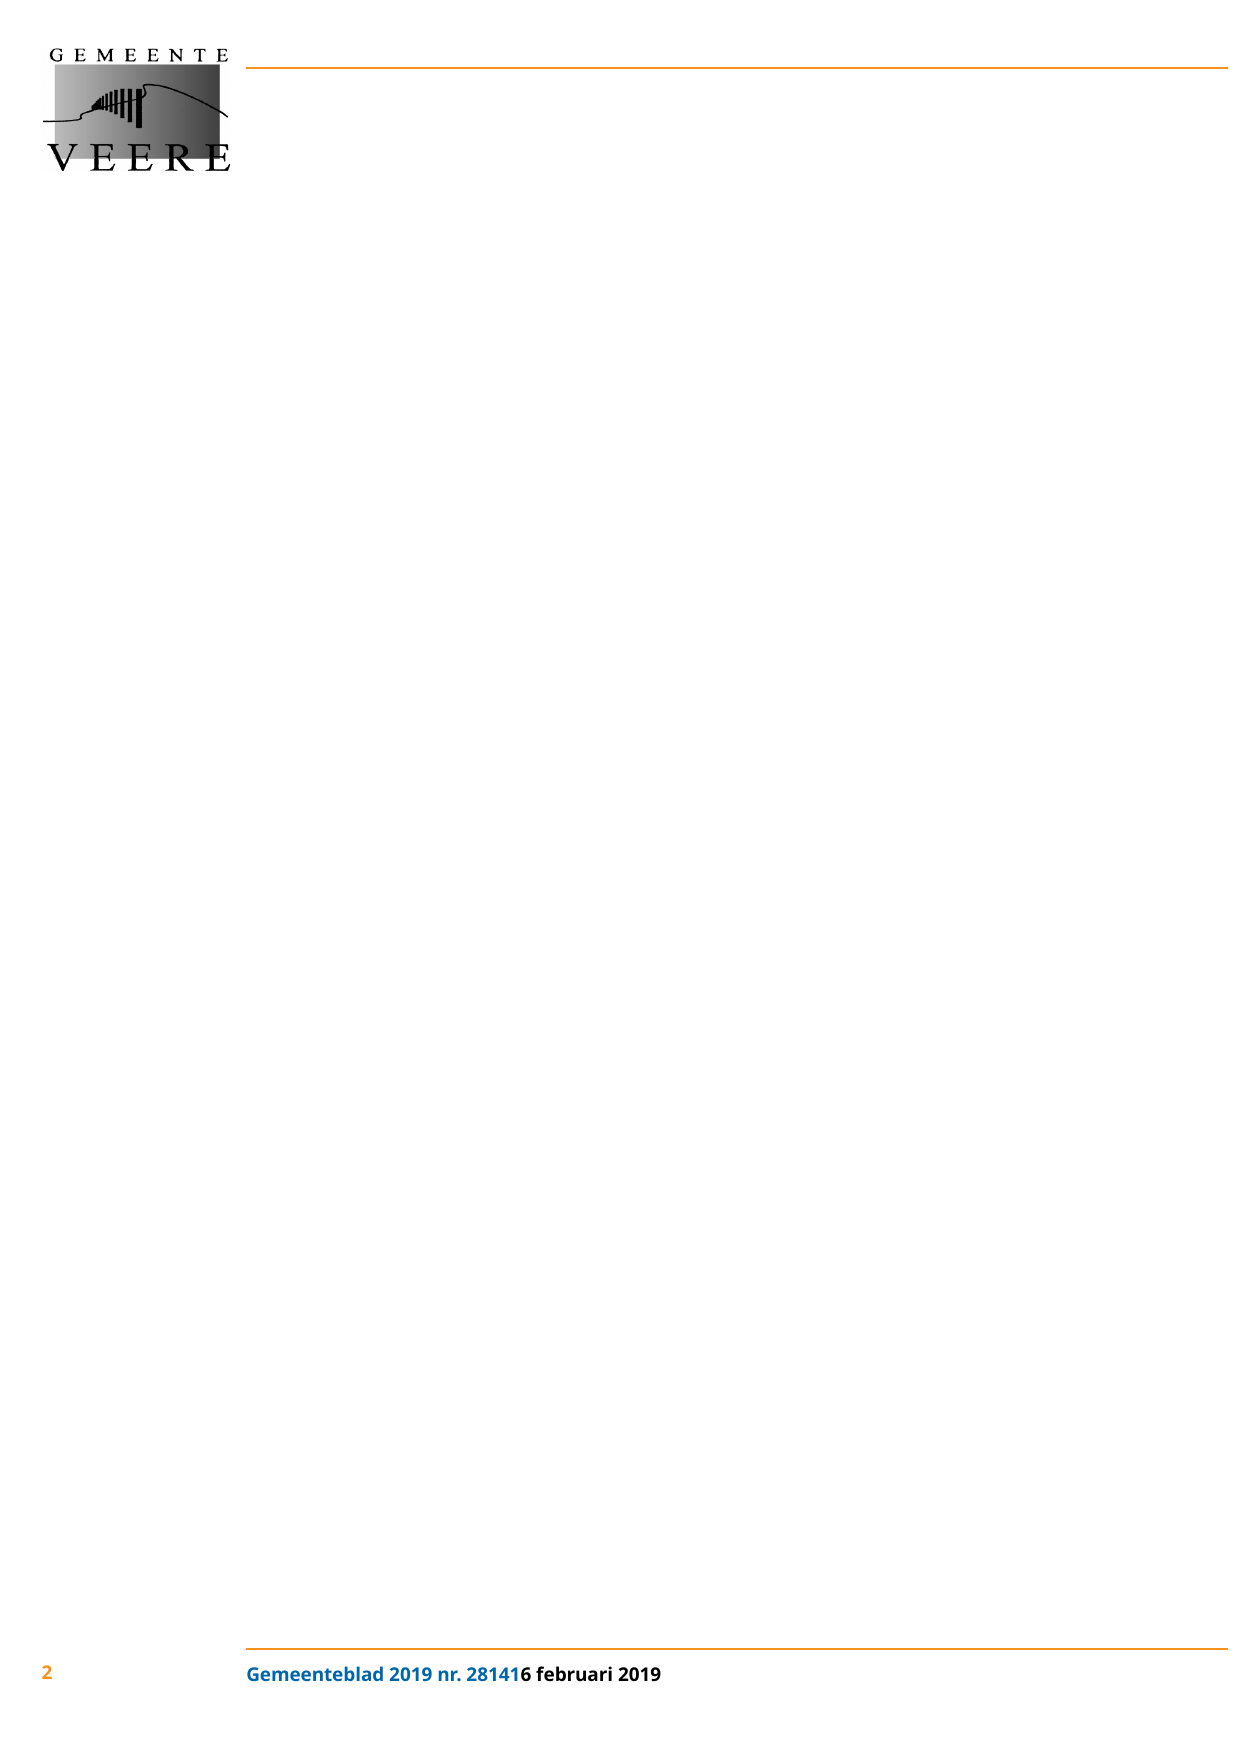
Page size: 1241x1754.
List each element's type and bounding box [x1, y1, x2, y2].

picture [41, 47, 231, 172]
